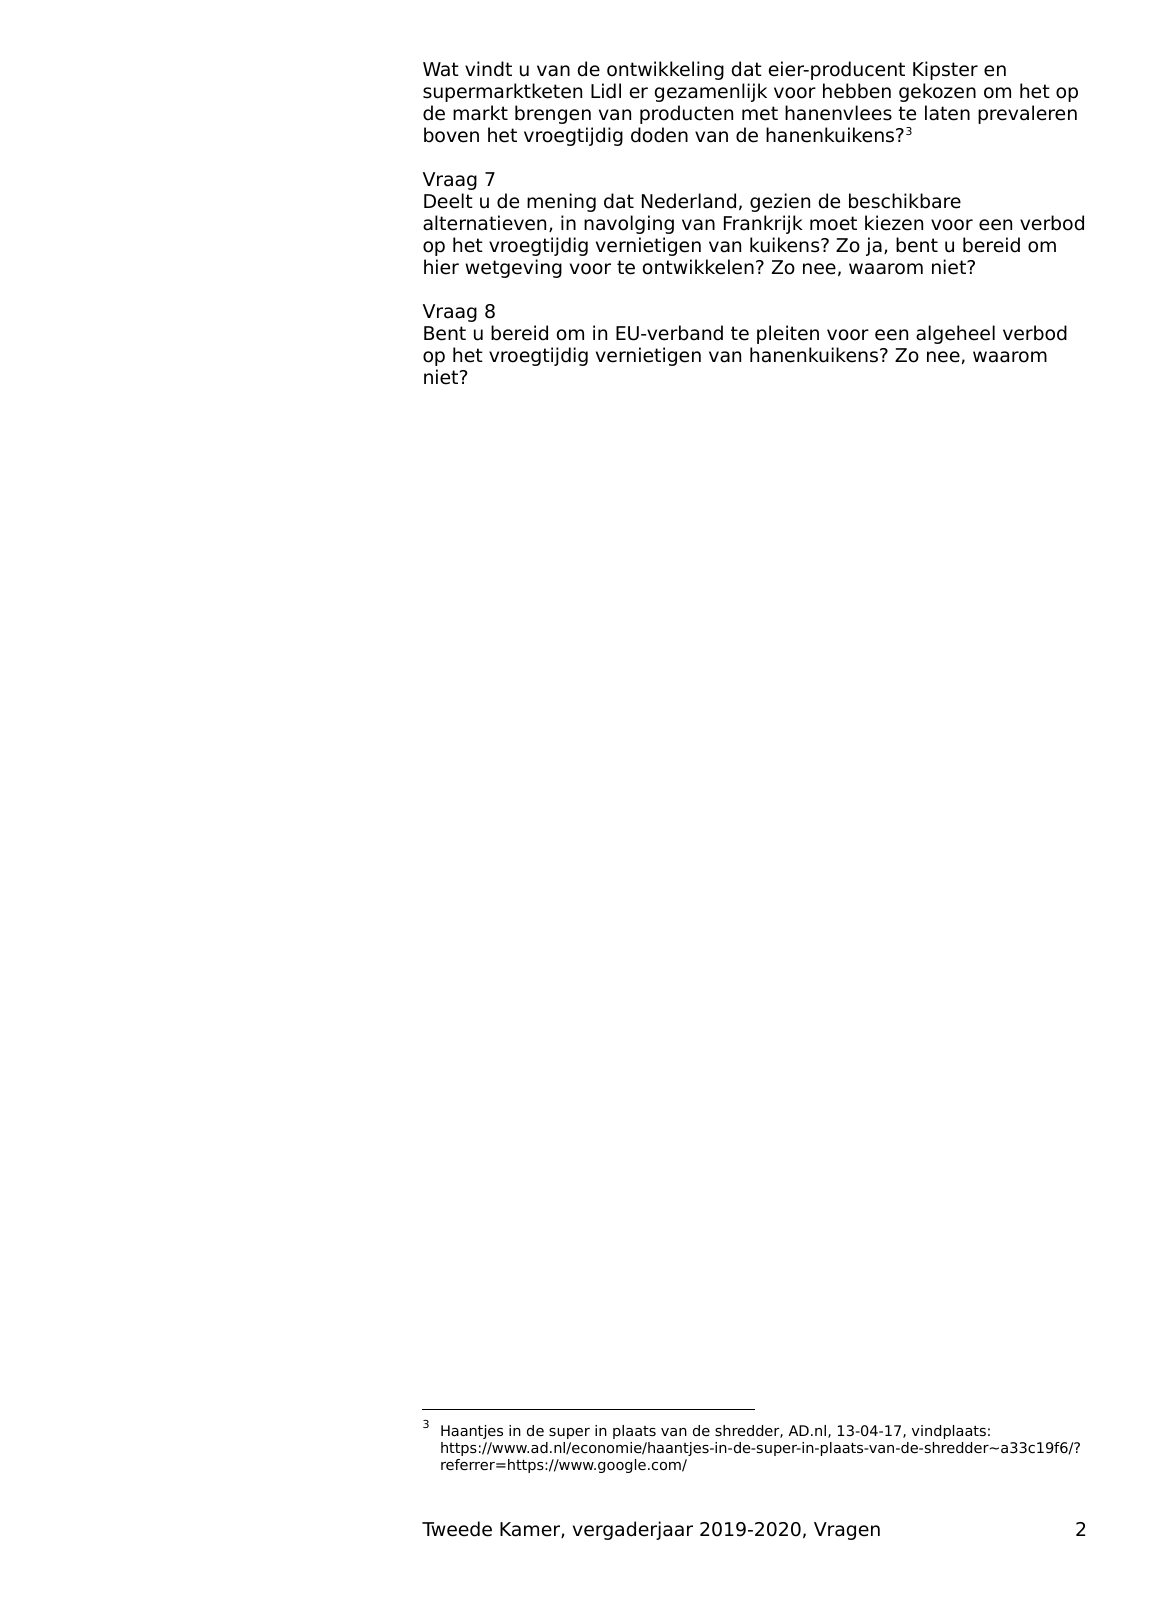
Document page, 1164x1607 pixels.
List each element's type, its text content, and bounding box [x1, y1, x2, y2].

text Deelt u de mening dat Nederland, gezien de beschikbare alternatieven, in navolging van Frankrijk moet kiezen voor een verbod op het vroegtijdig vernietigen van kuikens? Zo ja, bent u bereid om hier wetgeving voor te ontwikkelen? Zo nee, waarom niet? [422, 191, 1087, 279]
text Vraag 7 [422, 169, 1087, 191]
text Wat vindt u van de ontwikkeling dat eier-producent Kipster en supermarktketen Lidl er gezamenlijk voor hebben gekozen om het op de markt brengen van producten met hanenvlees te laten prevaleren boven het vroegtijdig doden van de hanenkuikens? [422, 59, 1087, 147]
text Vraag 8 [422, 301, 1087, 323]
text Bent u bereid om in EU-verband te pleiten voor een algeheel verbod op het vroegtijdig vernietigen van hanenkuikens? Zo nee, waarom niet? [422, 323, 1087, 389]
text Haantjes in de super in plaats van de shredder, AD.nl, 13-04-17, vindplaats: https://www.ad.nl/economie/haantjes-in-de-super-in-plaats-van-de-shredder~a33c19f6/?referrer=https://www.google.com/ [422, 1418, 1087, 1474]
